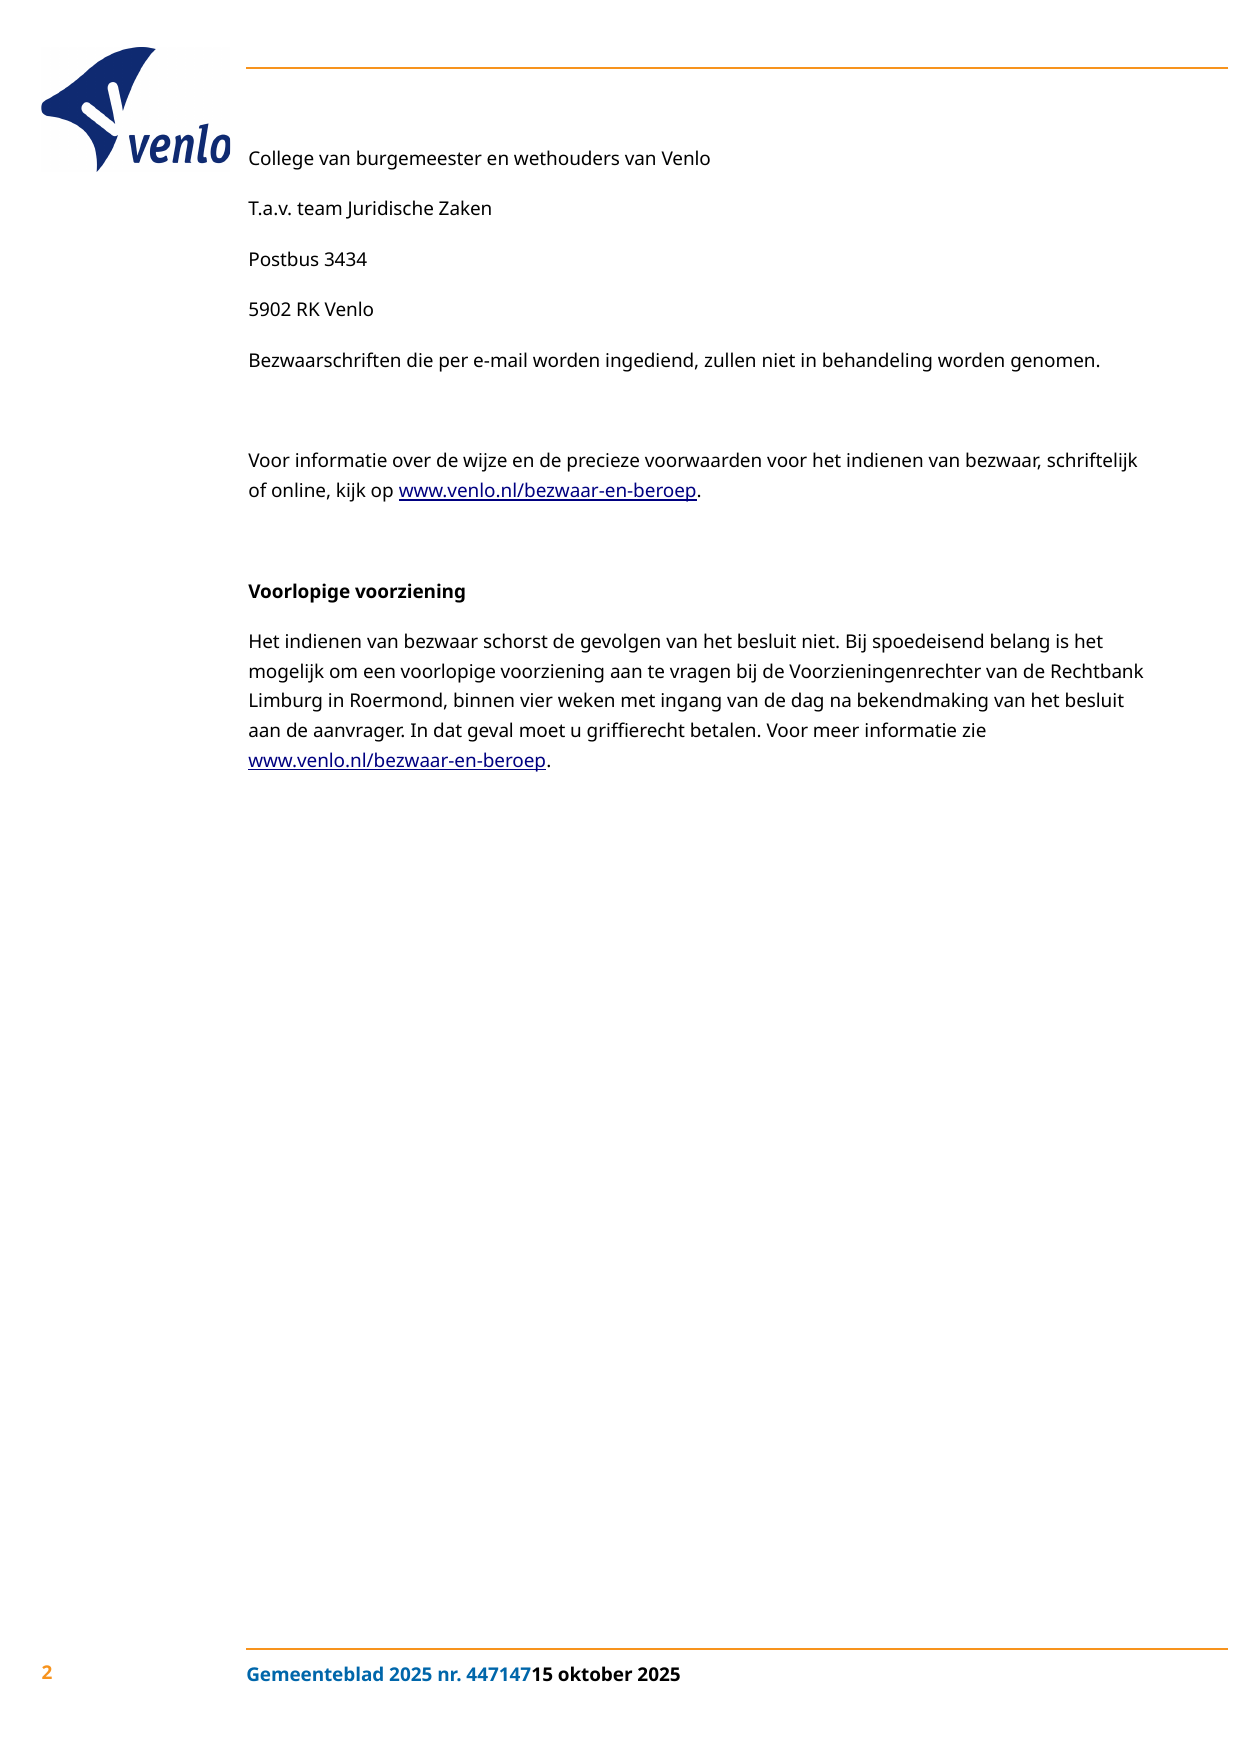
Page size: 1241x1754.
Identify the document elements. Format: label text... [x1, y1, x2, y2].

picture [41, 47, 231, 172]
text Bezwaarschriften die per e-mail worden ingediend, zullen niet in behandeling worden genomen. [248, 347, 1152, 373]
text Voorlopige voorziening [248, 578, 1152, 604]
text T.a.v. team Juridische Zaken [248, 196, 1152, 221]
text Voor informatie over de wijze en de precieze voorwaarden voor het indienen van bezwaar, schriftelijk of online, kijk op www.venlo.nl/bezwaar-en-beroep. [248, 448, 1152, 503]
text College van burgemeester en wethouders van Venlo [248, 145, 1152, 171]
text Postbus 3434 [248, 246, 1152, 272]
text Het indienen van bezwaar schorst de gevolgen van het besluit niet. Bij spoedeisend belang is het mogelijk om een voorlopige voorziening aan te vragen bij de Voorzieningenrechter van de Rechtbank Limburg in Roermond, binnen vier weken met ingang van de dag na bekendmaking van het besluit aan de aanvrager. In dat geval moet u griffierecht betalen. Voor meer informatie zie www.venlo.nl/bezwaar-en-beroep. [248, 628, 1152, 773]
text 5902 RK Venlo [248, 296, 1152, 322]
